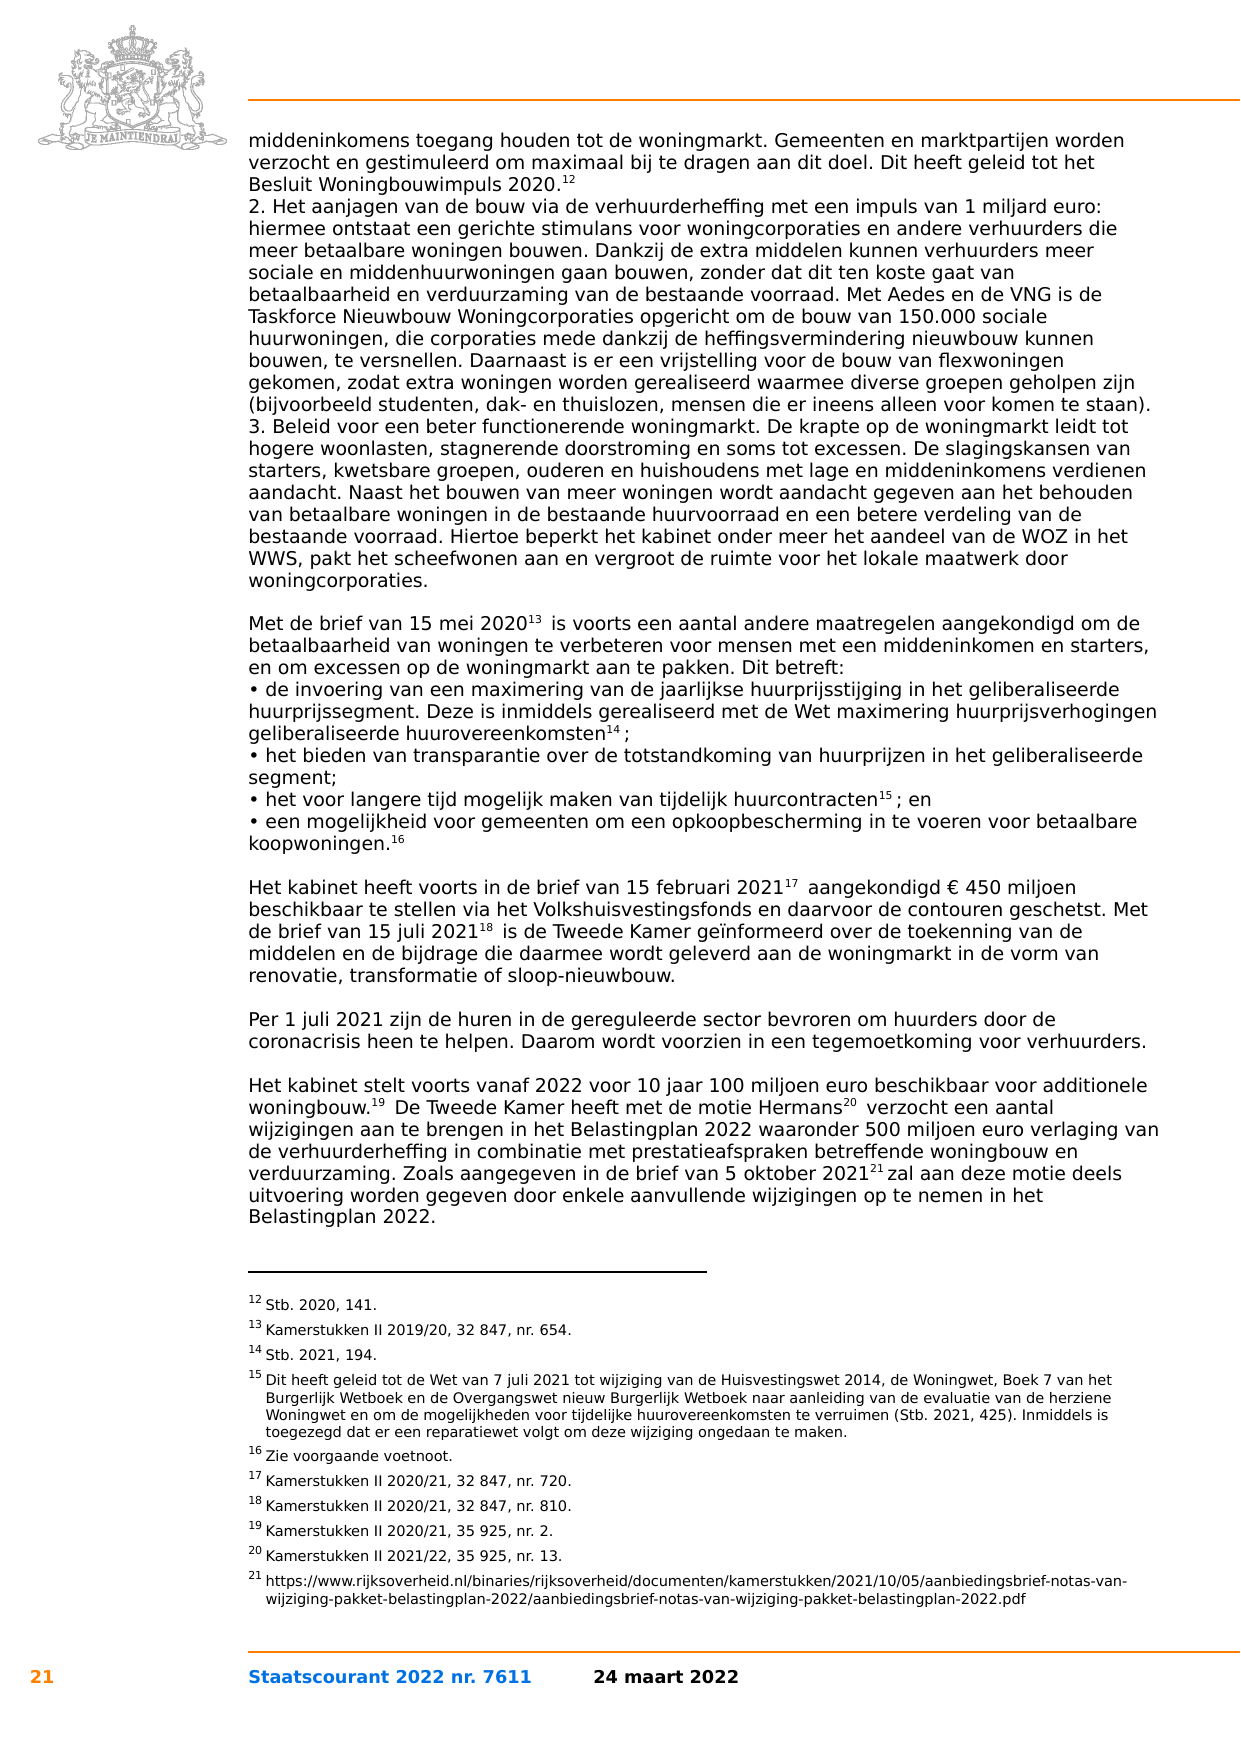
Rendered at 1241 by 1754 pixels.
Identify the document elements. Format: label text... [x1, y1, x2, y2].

text 3. Beleid voor een beter functionerende woningmarkt. De krapte op de woningmarkt leidt tot hogere woonlasten, stagnerende doorstroming en soms tot excessen. De slagingskansen van starters, kwetsbare groepen, ouderen en huishoudens met lage en middeninkomens verdienen aandacht. Naast het bouwen van meer woningen wordt aandacht gegeven aan het behouden van betaalbare woningen in de bestaande huurvoorraad en een betere verdeling van de bestaande voorraad. Hiertoe beperkt het kabinet onder meer het aandeel van de WOZ in het WWS, pakt het scheefwonen aan en vergroot de ruimte voor het lokale maatwerk door woningcorporaties. [248, 416, 1163, 591]
text Per 1 juli 2021 zijn de huren in de gereguleerde sector bevroren om huurders door de coronacrisis heen te helpen. Daarom wordt voorzien in een tegemoetkoming voor verhuurders. [248, 1009, 1163, 1053]
text • het bieden van transparantie over de totstandkoming van huurprijzen in het geliberaliseerde segment; [248, 745, 1163, 789]
text Kamerstukken II 2021/22, 35 925, nr. 13. [248, 1544, 1163, 1566]
text Kamerstukken II 2020/21, 35 925, nr. 2. [248, 1519, 1163, 1541]
text Het kabinet heeft voorts in de brief van 15 februari 2021 aangekondigd € 450 miljoen beschikbaar te stellen via het Volkshuisvestingsfonds en daarvoor de contouren geschetst. Met de brief van 15 juli 2021 is de Tweede Kamer geïnformeerd over de toekenning van de middelen en de bijdrage die daarmee wordt geleverd aan de woningmarkt in de vorm van renovatie, transformatie of sloop-nieuwbouw. [248, 877, 1163, 987]
text Zie voorgaande voetnoot. [248, 1444, 1163, 1466]
text Dit heeft geleid tot de Wet van 7 juli 2021 tot wijziging van de Huisvestingswet 2014, de Woningwet, Boek 7 van het Burgerlijk Wetboek en de Overgangswet nieuw Burgerlijk Wetboek naar aanleiding van de evaluatie van de herziene Woningwet en om de mogelijkheden voor tijdelijke huurovereenkomsten te verruimen (Stb. 2021, 425). Inmiddels is toegezegd dat er een reparatiewet volgt om deze wijziging ongedaan te maken. [248, 1368, 1163, 1441]
text Stb. 2021, 194. [248, 1343, 1163, 1365]
text Kamerstukken II 2020/21, 32 847, nr. 810. [248, 1494, 1163, 1516]
text • een mogelijkheid voor gemeenten om een opkoopbescherming in te voeren voor betaalbare koopwoningen. [248, 811, 1163, 855]
text • het voor langere tijd mogelijk maken van tijdelijk huurcontracten; en [248, 789, 1163, 811]
text Kamerstukken II 2019/20, 32 847, nr. 654. [248, 1318, 1163, 1340]
text Kamerstukken II 2020/21, 32 847, nr. 720. [248, 1469, 1163, 1491]
text middeninkomens toegang houden tot de woningmarkt. Gemeenten en marktpartijen worden verzocht en gestimuleerd om maximaal bij te dragen aan dit doel. Dit heeft geleid tot het Besluit Woningbouwimpuls 2020. [248, 130, 1163, 196]
text Met de brief van 15 mei 2020 is voorts een aantal andere maatregelen aangekondigd om de betaalbaarheid van woningen te verbeteren voor mensen met een middeninkomen en starters, en om excessen op de woningmarkt aan te pakken. Dit betreft: [248, 613, 1163, 679]
picture [38, 25, 227, 150]
text 2. Het aanjagen van de bouw via de verhuurderheffing met een impuls van 1 miljard euro: hiermee ontstaat een gerichte stimulans voor woningcorporaties en andere verhuurders die meer betaalbare woningen bouwen. Dankzij de extra middelen kunnen verhuurders meer sociale en middenhuurwoningen gaan bouwen, zonder dat dit ten koste gaat van betaalbaarheid en verduurzaming van de bestaande voorraad. Met Aedes en de VNG is de Taskforce Nieuwbouw Woningcorporaties opgericht om de bouw van 150.000 sociale huurwoningen, die corporaties mede dankzij de heffingsvermindering nieuwbouw kunnen bouwen, te versnellen. Daarnaast is er een vrijstelling voor de bouw van flexwoningen gekomen, zodat extra woningen worden gerealiseerd waarmee diverse groepen geholpen zijn (bijvoorbeeld studenten, dak- en thuislozen, mensen die er ineens alleen voor komen te staan). [248, 196, 1163, 416]
text • de invoering van een maximering van de jaarlijkse huurprijsstijging in het geliberaliseerde huurprijssegment. Deze is inmiddels gerealiseerd met de Wet maximering huurprijsverhogingen geliberaliseerde huurovereenkomsten; [248, 679, 1163, 745]
text Het kabinet stelt voorts vanaf 2022 voor 10 jaar 100 miljoen euro beschikbaar voor additionele woningbouw. De Tweede Kamer heeft met de motie Hermans verzocht een aantal wijzigingen aan te brengen in het Belastingplan 2022 waaronder 500 miljoen euro verlaging van de verhuurderheffing in combinatie met prestatieafspraken betreffende woningbouw en verduurzaming. Zoals aangegeven in de brief van 5 oktober 2021zal aan deze motie deels uitvoering worden gegeven door enkele aanvullende wijzigingen op te nemen in het Belastingplan 2022. [248, 1074, 1163, 1228]
text https://www.rijksoverheid.nl/binaries/rijksoverheid/documenten/kamerstukken/2021/10/05/aanbiedingsbrief-notas-van-wijziging-pakket-belastingplan-2022/aanbiedingsbrief-notas-van-wijziging-pakket-belastingplan-2022.pdf [248, 1569, 1163, 1608]
text Stb. 2020, 141. [248, 1293, 1163, 1315]
